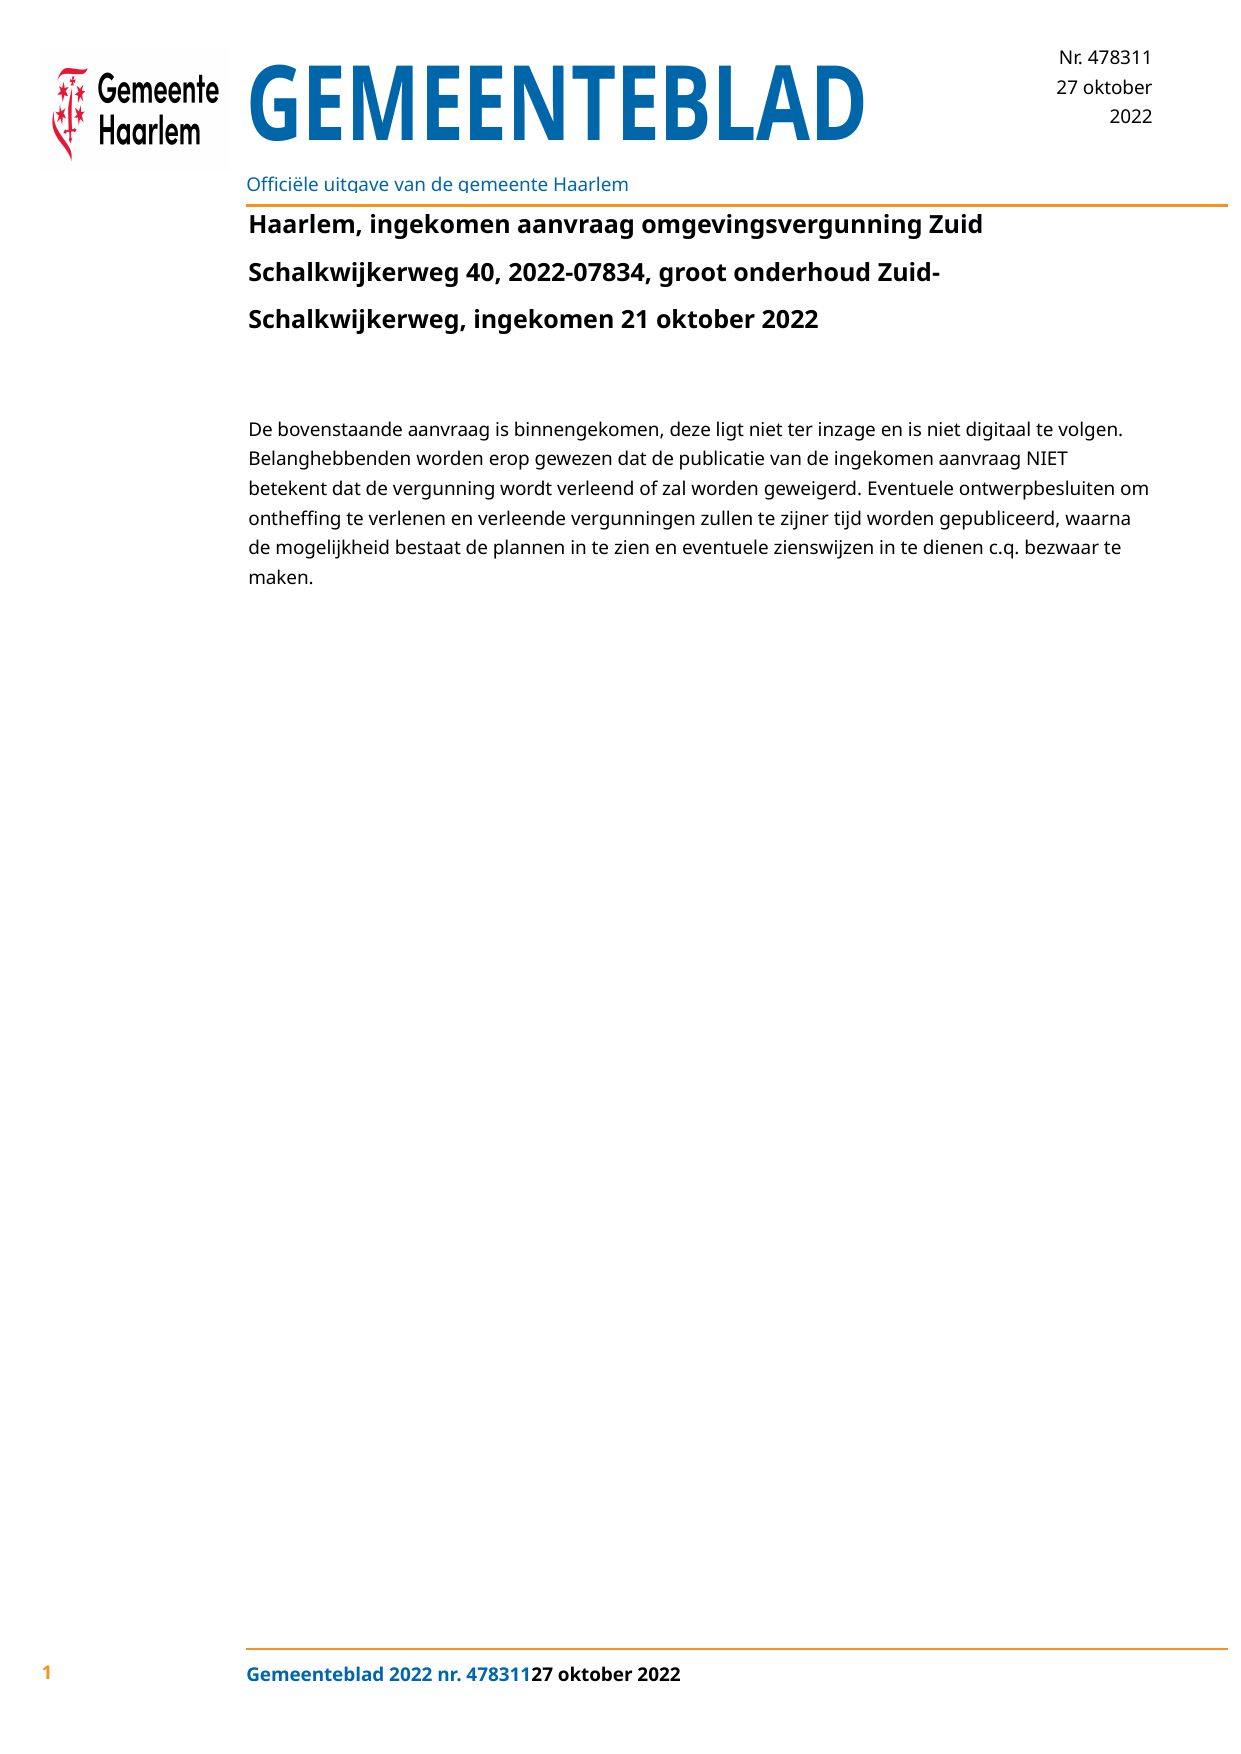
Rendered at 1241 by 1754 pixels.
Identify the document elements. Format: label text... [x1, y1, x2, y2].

text De bovenstaande aanvraag is binnengekomen, deze ligt niet ter inzage en is niet digitaal te volgen. Belanghebbenden worden erop gewezen dat de publicatie van de ingekomen aanvraag NIET betekent dat de vergunning wordt verleend of zal worden geweigerd. Eventuele ontwerpbesluiten om ontheffing te verlenen en verleende vergunningen zullen te zijner tijd worden gepubliceerd, waarna de mogelijkheid bestaat de plannen in te zien en eventuele zienswijzen in te dienen c.q. bezwaar te maken. [248, 416, 1152, 589]
text Haarlem, ingekomen aanvraag omgevingsvergunning Zuid Schalkwijkerweg 40, 2022-07834, groot onderhoud Zuid-Schalkwijkerweg, ingekomen 21 oktober 2022 [248, 207, 1152, 336]
picture [41, 47, 231, 172]
